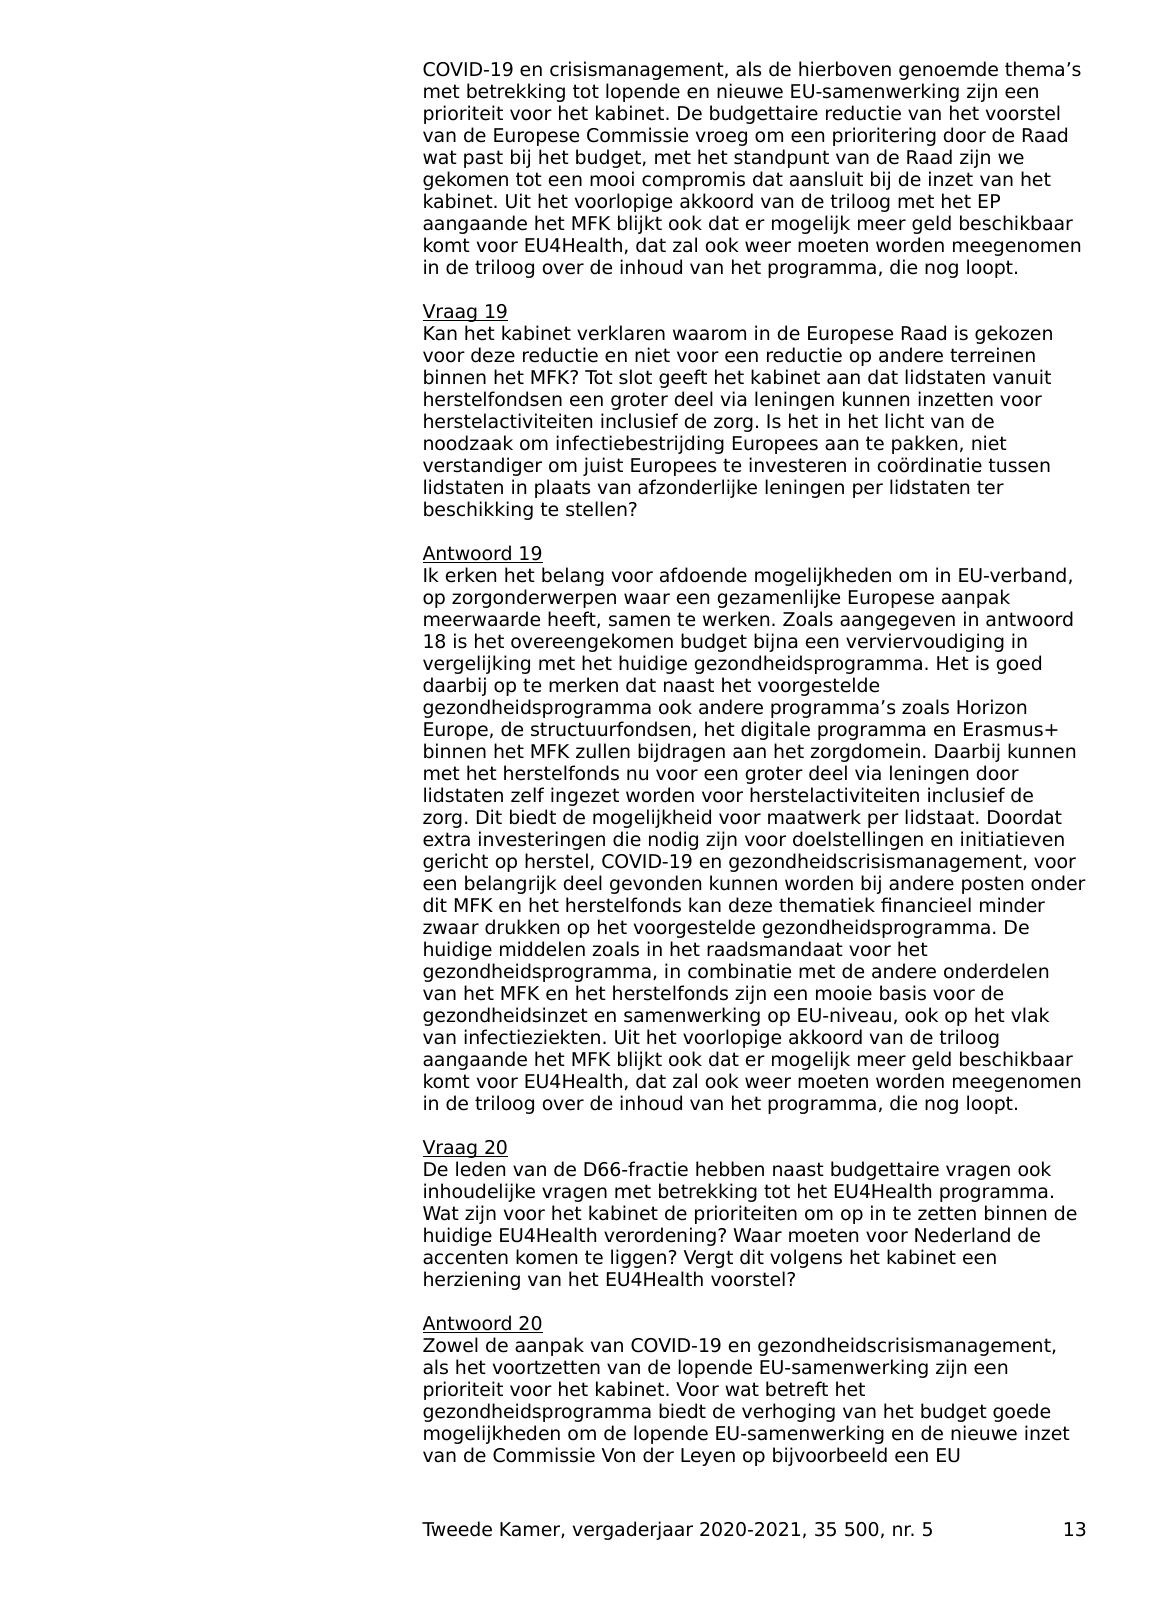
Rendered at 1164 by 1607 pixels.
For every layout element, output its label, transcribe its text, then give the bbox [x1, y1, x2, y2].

text Zowel de aanpak van COVID-19 en gezondheidscrisismanagement, als het voortzetten van de lopende EU-samenwerking zijn een prioriteit voor het kabinet. Voor wat betreft het gezondheidsprogramma biedt de verhoging van het budget goede mogelijkheden om de lopende EU-samenwerking en de nieuwe inzet van de Commissie Von der Leyen op bijvoorbeeld een EU [422, 1335, 1087, 1467]
subtitle Antwoord 19 [422, 543, 1087, 565]
subtitle Vraag 19 [422, 301, 1087, 323]
text De leden van de D66-fractie hebben naast budgettaire vragen ook inhoudelijke vragen met betrekking tot het EU4Health programma. Wat zijn voor het kabinet de prioriteiten om op in te zetten binnen de huidige EU4Health verordening? Waar moeten voor Nederland de accenten komen te liggen? Vergt dit volgens het kabinet een herziening van het EU4Health voorstel? [422, 1159, 1087, 1291]
text COVID-19 en crisismanagement, als de hierboven genoemde thema’s met betrekking tot lopende en nieuwe EU-samenwerking zijn een prioriteit voor het kabinet. De budgettaire reductie van het voorstel van de Europese Commissie vroeg om een prioritering door de Raad wat past bij het budget, met het standpunt van de Raad zijn we gekomen tot een mooi compromis dat aansluit bij de inzet van het kabinet. Uit het voorlopige akkoord van de triloog met het EP aangaande het MFK blijkt ook dat er mogelijk meer geld beschikbaar komt voor EU4Health, dat zal ook weer moeten worden meegenomen in de triloog over de inhoud van het programma, die nog loopt. [422, 59, 1087, 279]
text Kan het kabinet verklaren waarom in de Europese Raad is gekozen voor deze reductie en niet voor een reductie op andere terreinen binnen het MFK? Tot slot geeft het kabinet aan dat lidstaten vanuit herstelfondsen een groter deel via leningen kunnen inzetten voor herstelactiviteiten inclusief de zorg. Is het in het licht van de noodzaak om infectiebestrijding Europees aan te pakken, niet verstandiger om juist Europees te investeren in coördinatie tussen lidstaten in plaats van afzonderlijke leningen per lidstaten ter beschikking te stellen? [422, 323, 1087, 521]
subtitle Vraag 20 [422, 1137, 1087, 1159]
subtitle Antwoord 20 [422, 1313, 1087, 1335]
text Ik erken het belang voor afdoende mogelijkheden om in EU-verband, op zorgonderwerpen waar een gezamenlijke Europese aanpak meerwaarde heeft, samen te werken. Zoals aangegeven in antwoord 18 is het overeengekomen budget bijna een verviervoudiging in vergelijking met het huidige gezondheidsprogramma. Het is goed daarbij op te merken dat naast het voorgestelde gezondheidsprogramma ook andere programma’s zoals Horizon Europe, de structuurfondsen, het digitale programma en Erasmus+ binnen het MFK zullen bijdragen aan het zorgdomein. Daarbij kunnen met het herstelfonds nu voor een groter deel via leningen door lidstaten zelf ingezet worden voor herstelactiviteiten inclusief de zorg. Dit biedt de mogelijkheid voor maatwerk per lidstaat. Doordat extra investeringen die nodig zijn voor doelstellingen en initiatieven gericht op herstel, COVID-19 en gezondheidscrisismanagement, voor een belangrijk deel gevonden kunnen worden bij andere posten onder dit MFK en het herstelfonds kan deze thematiek financieel minder zwaar drukken op het voorgestelde gezondheidsprogramma. De huidige middelen zoals in het raadsmandaat voor het gezondheidsprogramma, in combinatie met de andere onderdelen van het MFK en het herstelfonds zijn een mooie basis voor de gezondheidsinzet en samenwerking op EU-niveau, ook op het vlak van infectieziekten. Uit het voorlopige akkoord van de triloog aangaande het MFK blijkt ook dat er mogelijk meer geld beschikbaar komt voor EU4Health, dat zal ook weer moeten worden meegenomen in de triloog over de inhoud van het programma, die nog loopt. [422, 565, 1087, 1114]
